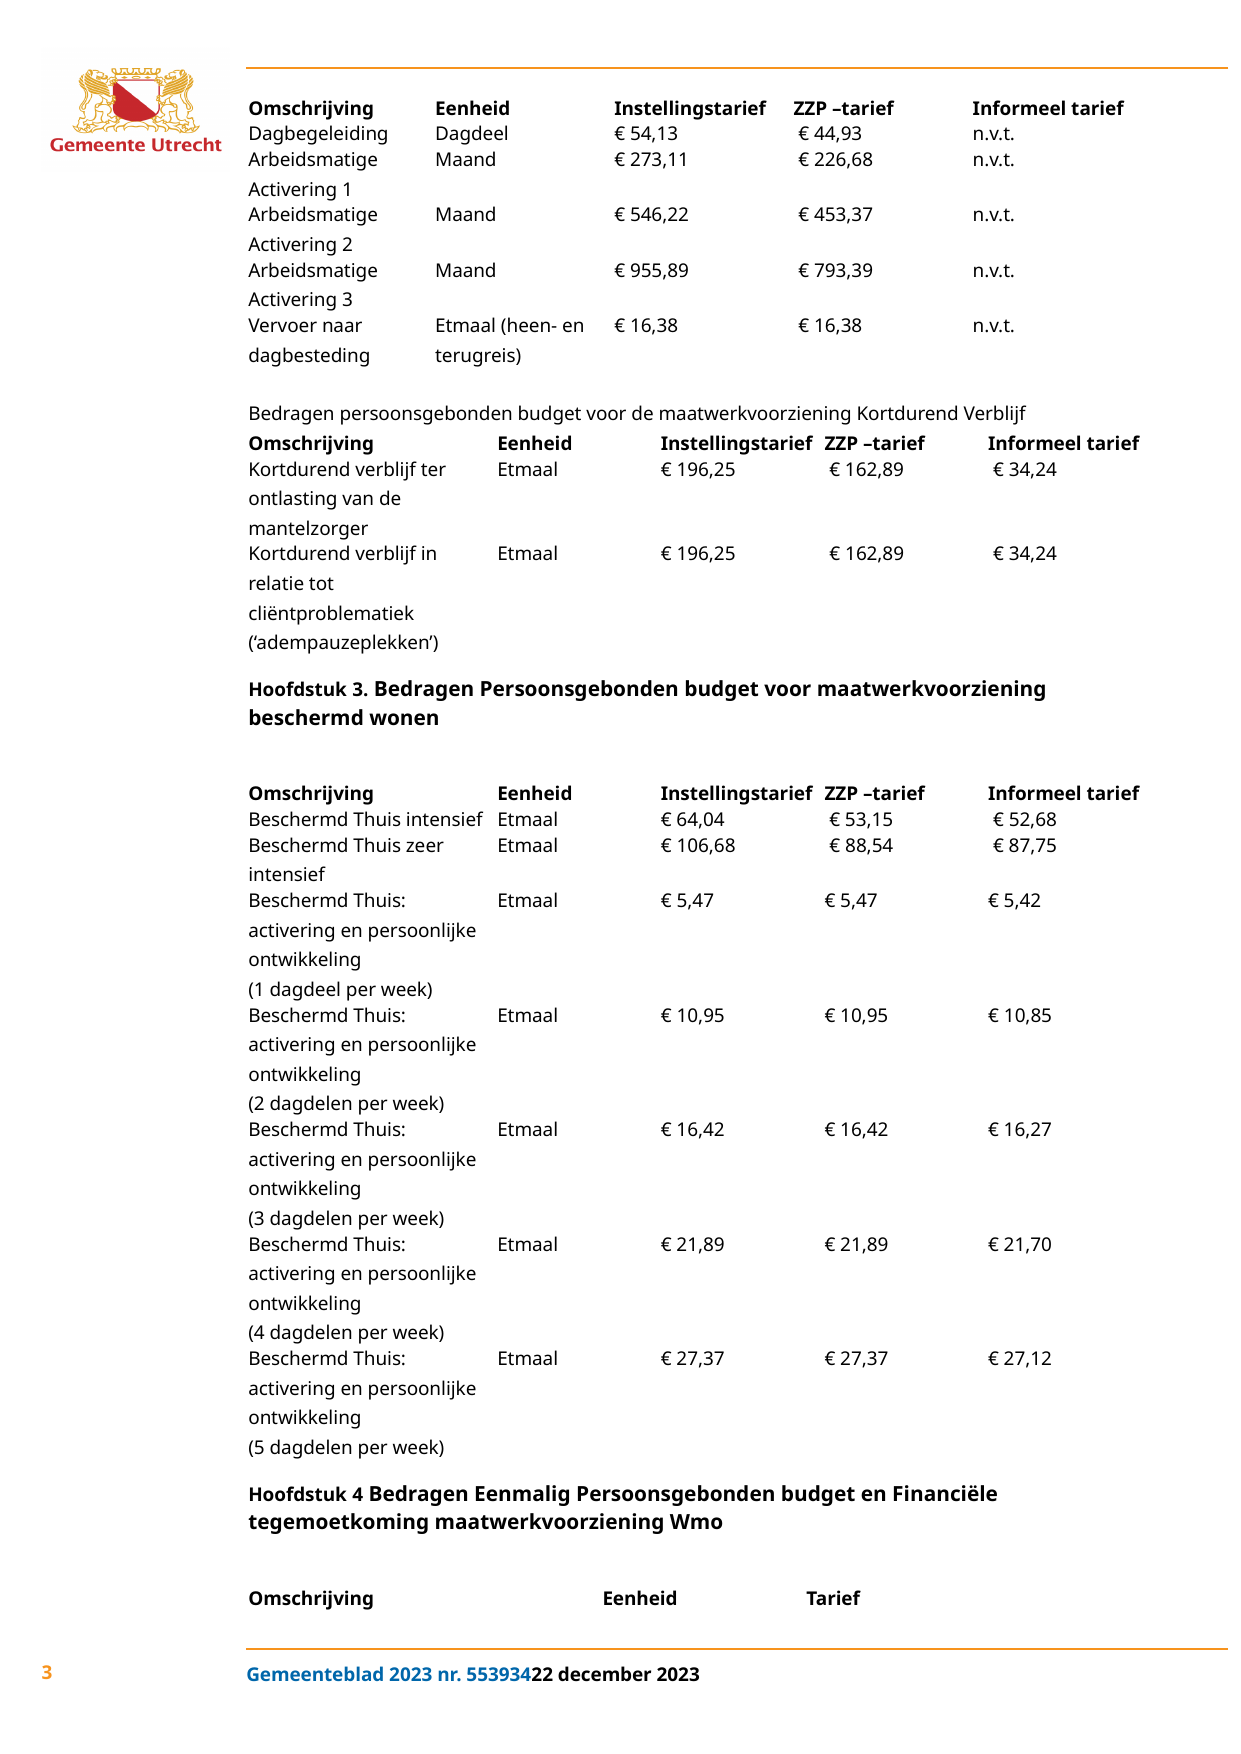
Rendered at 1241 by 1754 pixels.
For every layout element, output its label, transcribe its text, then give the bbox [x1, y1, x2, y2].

table_cell Etmaal [497, 832, 661, 887]
table_header Eenheid [497, 781, 661, 806]
table_cell Beschermd Thuis: activering en persoonlijke ontwikkeling (4 dagdelen per week) [248, 1231, 497, 1345]
table_header Informeel tarief [988, 430, 1152, 456]
table_cell € 16,38 [793, 312, 972, 367]
table_header Omschrijving [248, 95, 435, 121]
table_cell Etmaal [497, 541, 661, 655]
table_cell € 27,12 [988, 1345, 1152, 1460]
table_cell € 162,89 [824, 541, 988, 655]
table_cell n.v.t. [973, 121, 1152, 146]
table_cell Beschermd Thuis intensief [248, 806, 497, 832]
table_cell € 10,85 [988, 1002, 1152, 1116]
table_cell € 226,68 [793, 146, 972, 202]
table_cell € 27,37 [824, 1345, 988, 1460]
table_cell € 87,75 [988, 832, 1152, 887]
table_cell n.v.t. [973, 257, 1152, 312]
table_cell € 453,37 [793, 202, 972, 257]
table_cell Dagbegeleiding [248, 121, 435, 146]
text Hoofdstuk 3. Bedragen Persoonsgebonden budget voor maatwerkvoorziening beschermd wonen [248, 674, 1152, 731]
table_header ZZP –tarief [824, 781, 988, 806]
table_cell € 34,24 [988, 456, 1152, 541]
table_header Eenheid [497, 430, 661, 456]
table_cell € 52,68 [988, 806, 1152, 832]
table_header ZZP –tarief [793, 95, 972, 121]
table_cell € 27,37 [661, 1345, 824, 1460]
table_cell € 10,95 [661, 1002, 824, 1116]
table_cell Maand [435, 257, 614, 312]
table_header ZZP –tarief [824, 430, 988, 456]
text Bedragen persoonsgebonden budget voor de maatwerkvoorziening Kortdurend Verblijf [248, 400, 1152, 426]
table_header Eenheid [435, 95, 614, 121]
table_cell Etmaal [497, 1002, 661, 1116]
table_cell € 16,42 [661, 1116, 824, 1231]
table_cell Etmaal [497, 888, 661, 1002]
table_cell Arbeidsmatige Activering 1 [248, 146, 435, 202]
table_cell Beschermd Thuis zeer intensief [248, 832, 497, 887]
table_cell Maand [435, 146, 614, 202]
table_cell € 16,38 [614, 312, 793, 367]
table_header Instellingstarief [661, 430, 824, 456]
table_cell Kortdurend verblijf in relatie tot cliëntproblematiek (‘adempauzeplekken’) [248, 541, 497, 655]
table_cell € 21,70 [988, 1231, 1152, 1345]
table_cell Vervoer naar dagbesteding [248, 312, 435, 367]
table_header Informeel tarief [988, 781, 1152, 806]
table_cell Etmaal [497, 1116, 661, 1231]
table_header Omschrijving [248, 1585, 602, 1611]
table_cell € 793,39 [793, 257, 972, 312]
table_cell € 34,24 [988, 541, 1152, 655]
table_cell € 196,25 [661, 456, 824, 541]
table_cell € 44,93 [793, 121, 972, 146]
table_cell Beschermd Thuis: activering en persoonlijke ontwikkeling (5 dagdelen per week) [248, 1345, 497, 1460]
table_cell n.v.t. [973, 312, 1152, 367]
table_cell € 16,27 [988, 1116, 1152, 1231]
table_header Tarief [806, 1585, 1152, 1611]
table_cell € 64,04 [661, 806, 824, 832]
table_cell € 273,11 [614, 146, 793, 202]
table_cell € 10,95 [824, 1002, 988, 1116]
table_cell Kortdurend verblijf ter ontlasting van de mantelzorger [248, 456, 497, 541]
table_cell Etmaal [497, 1231, 661, 1345]
table_cell Etmaal [497, 1345, 661, 1460]
table_header Instellingstarief [614, 95, 793, 121]
table_cell € 955,89 [614, 257, 793, 312]
table_cell Beschermd Thuis: activering en persoonlijke ontwikkeling (2 dagdelen per week) [248, 1002, 497, 1116]
table_cell Arbeidsmatige Activering 2 [248, 202, 435, 257]
text Hoofdstuk 4 Bedragen Eenmalig Persoonsgebonden budget en Financiële tegemoetkoming maatwerkvoorziening Wmo [248, 1479, 1152, 1536]
table_cell Dagdeel [435, 121, 614, 146]
table_cell Arbeidsmatige Activering 3 [248, 257, 435, 312]
table_cell Maand [435, 202, 614, 257]
table_header Omschrijving [248, 430, 497, 456]
table_cell € 54,13 [614, 121, 793, 146]
table_cell € 196,25 [661, 541, 824, 655]
table_cell Etmaal [497, 456, 661, 541]
table_cell € 21,89 [661, 1231, 824, 1345]
table_cell Beschermd Thuis: activering en persoonlijke ontwikkeling (3 dagdelen per week) [248, 1116, 497, 1231]
table_cell € 16,42 [824, 1116, 988, 1231]
table_cell € 21,89 [824, 1231, 988, 1345]
table_header Omschrijving [248, 781, 497, 806]
table_cell € 5,47 [824, 888, 988, 1002]
table_cell € 546,22 [614, 202, 793, 257]
table_cell € 5,47 [661, 888, 824, 1002]
table_header Instellingstarief [661, 781, 824, 806]
table_header Eenheid [602, 1585, 806, 1611]
picture [41, 47, 231, 172]
table_cell € 88,54 [824, 832, 988, 887]
table_cell € 5,42 [988, 888, 1152, 1002]
table_header Informeel tarief [973, 95, 1152, 121]
table_cell € 53,15 [824, 806, 988, 832]
table_cell Etmaal (heen- en terugreis) [435, 312, 614, 367]
table_cell Beschermd Thuis: activering en persoonlijke ontwikkeling (1 dagdeel per week) [248, 888, 497, 1002]
table_cell € 106,68 [661, 832, 824, 887]
table_cell n.v.t. [973, 146, 1152, 202]
table_cell Etmaal [497, 806, 661, 832]
table_cell n.v.t. [973, 202, 1152, 257]
table_cell € 162,89 [824, 456, 988, 541]
